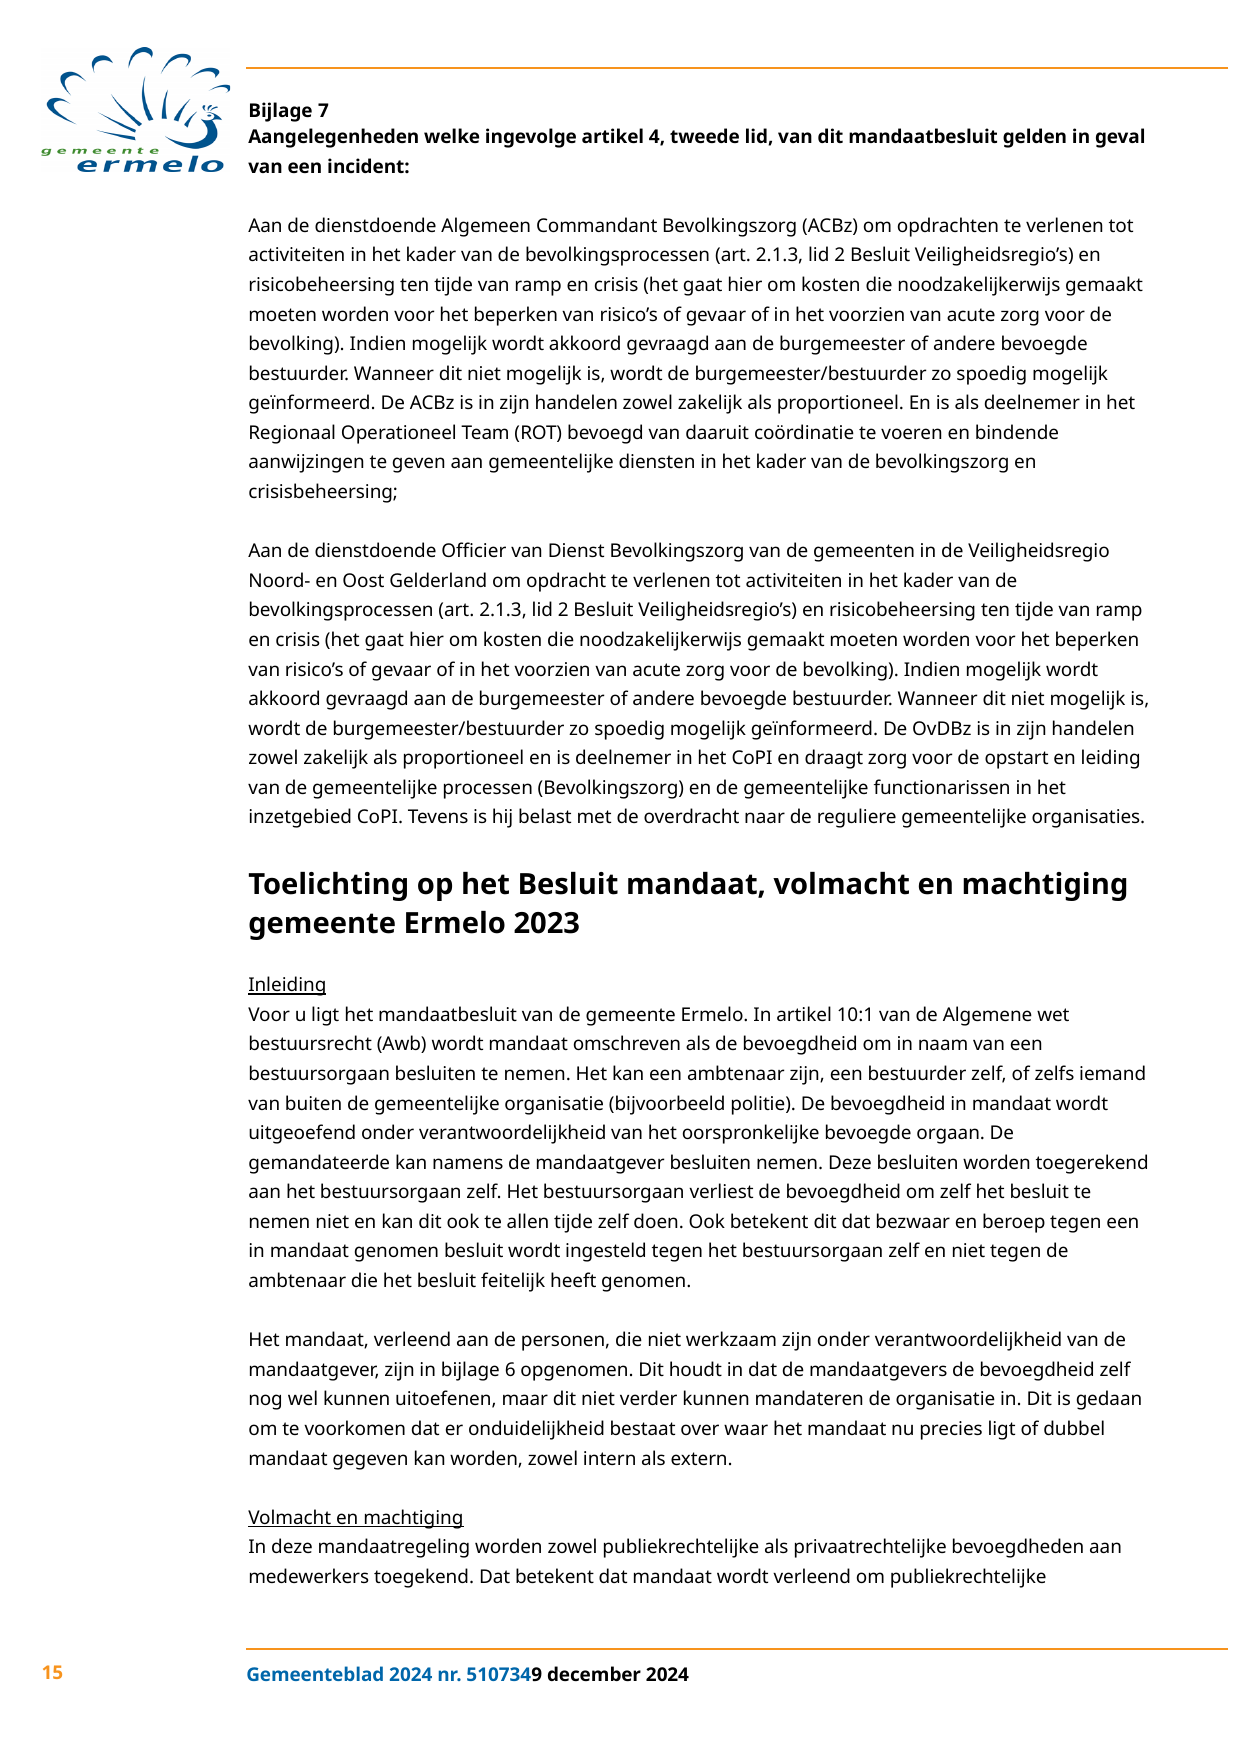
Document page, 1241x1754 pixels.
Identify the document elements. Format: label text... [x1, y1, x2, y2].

text Aan de dienstdoende Algemeen Commandant Bevolkingszorg (ACBz) om opdrachten te verlenen tot activiteiten in het kader van de bevolkingsprocessen (art. 2.1.3, lid 2 Besluit Veiligheidsregio’s) en risicobeheersing ten tijde van ramp en crisis (het gaat hier om kosten die noodzakelijkerwijs gemaakt moeten worden voor het beperken van risico’s of gevaar of in het voorzien van acute zorg voor de bevolking). Indien mogelijk wordt akkoord gevraagd aan de burgemeester of andere bevoegde bestuurder. Wanneer dit niet mogelijk is, wordt de burgemeester/bestuurder zo spoedig mogelijk geïnformeerd. De ACBz is in zijn handelen zowel zakelijk als proportioneel. En is als deelnemer in het Regionaal Operationeel Team (ROT) bevoegd van daaruit coördinatie te voeren en bindende aanwijzingen te geven aan gemeentelijke diensten in het kader van de bevolkingszorg en crisisbeheersing; [248, 212, 1152, 504]
text Toelichting op het Besluit mandaat, volmacht en machtiging gemeente Ermelo 2023 [248, 863, 1152, 942]
text Bijlage 7 [248, 95, 1152, 123]
text Inleiding [248, 971, 1152, 997]
picture [41, 47, 231, 172]
text Aan de dienstdoende Officier van Dienst Bevolkingszorg van de gemeenten in de Veiligheidsregio Noord- en Oost Gelderland om opdracht te verlenen tot activiteiten in het kader van de bevolkingsprocessen (art. 2.1.3, lid 2 Besluit Veiligheidsregio’s) en risicobeheersing ten tijde van ramp en crisis (het gaat hier om kosten die noodzakelijkerwijs gemaakt moeten worden voor het beperken van risico’s of gevaar of in het voorzien van acute zorg voor de bevolking). Indien mogelijk wordt akkoord gevraagd aan de burgemeester of andere bevoegde bestuurder. Wanneer dit niet mogelijk is, wordt de burgemeester/bestuurder zo spoedig mogelijk geïnformeerd. De OvDBz is in zijn handelen zowel zakelijk als proportioneel en is deelnemer in het CoPI en draagt zorg voor de opstart en leiding van de gemeentelijke processen (Bevolkingszorg) en de gemeentelijke functionarissen in het inzetgebied CoPI. Tevens is hij belast met de overdracht naar de reguliere gemeentelijke organisaties. [248, 537, 1152, 829]
text In deze mandaatregeling worden zowel publiekrechtelijke als privaatrechtelijke bevoegdheden aan medewerkers toegekend. Dat betekent dat mandaat wordt verleend om publiekrechtelijke [248, 1533, 1152, 1589]
text Aangelegenheden welke ingevolge artikel 4, tweede lid, van dit mandaatbesluit gelden in geval van een incident: [248, 123, 1152, 179]
text Volmacht en machtiging [248, 1504, 1152, 1530]
text Voor u ligt het mandaatbesluit van de gemeente Ermelo. In artikel 10:1 van de Algemene wet bestuursrecht (Awb) wordt mandaat omschreven als de bevoegdheid om in naam van een bestuursorgaan besluiten te nemen. Het kan een ambtenaar zijn, een bestuurder zelf, of zelfs iemand van buiten de gemeentelijke organisatie (bijvoorbeeld politie). De bevoegdheid in mandaat wordt uitgeoefend onder verantwoordelijkheid van het oorspronkelijke bevoegde orgaan. De gemandateerde kan namens de mandaatgever besluiten nemen. Deze besluiten worden toegerekend aan het bestuursorgaan zelf. Het bestuursorgaan verliest de bevoegdheid om zelf het besluit te nemen niet en kan dit ook te allen tijde zelf doen. Ook betekent dit dat bezwaar en beroep tegen een in mandaat genomen besluit wordt ingesteld tegen het bestuursorgaan zelf en niet tegen de ambtenaar die het besluit feitelijk heeft genomen. [248, 1001, 1152, 1293]
text Het mandaat, verleend aan de personen, die niet werkzaam zijn onder verantwoordelijkheid van de mandaatgever, zijn in bijlage 6 opgenomen. Dit houdt in dat de mandaatgevers de bevoegdheid zelf nog wel kunnen uitoefenen, maar dit niet verder kunnen mandateren de organisatie in. Dit is gedaan om te voorkomen dat er onduidelijkheid bestaat over waar het mandaat nu precies ligt of dubbel mandaat gegeven kan worden, zowel intern als extern. [248, 1326, 1152, 1471]
